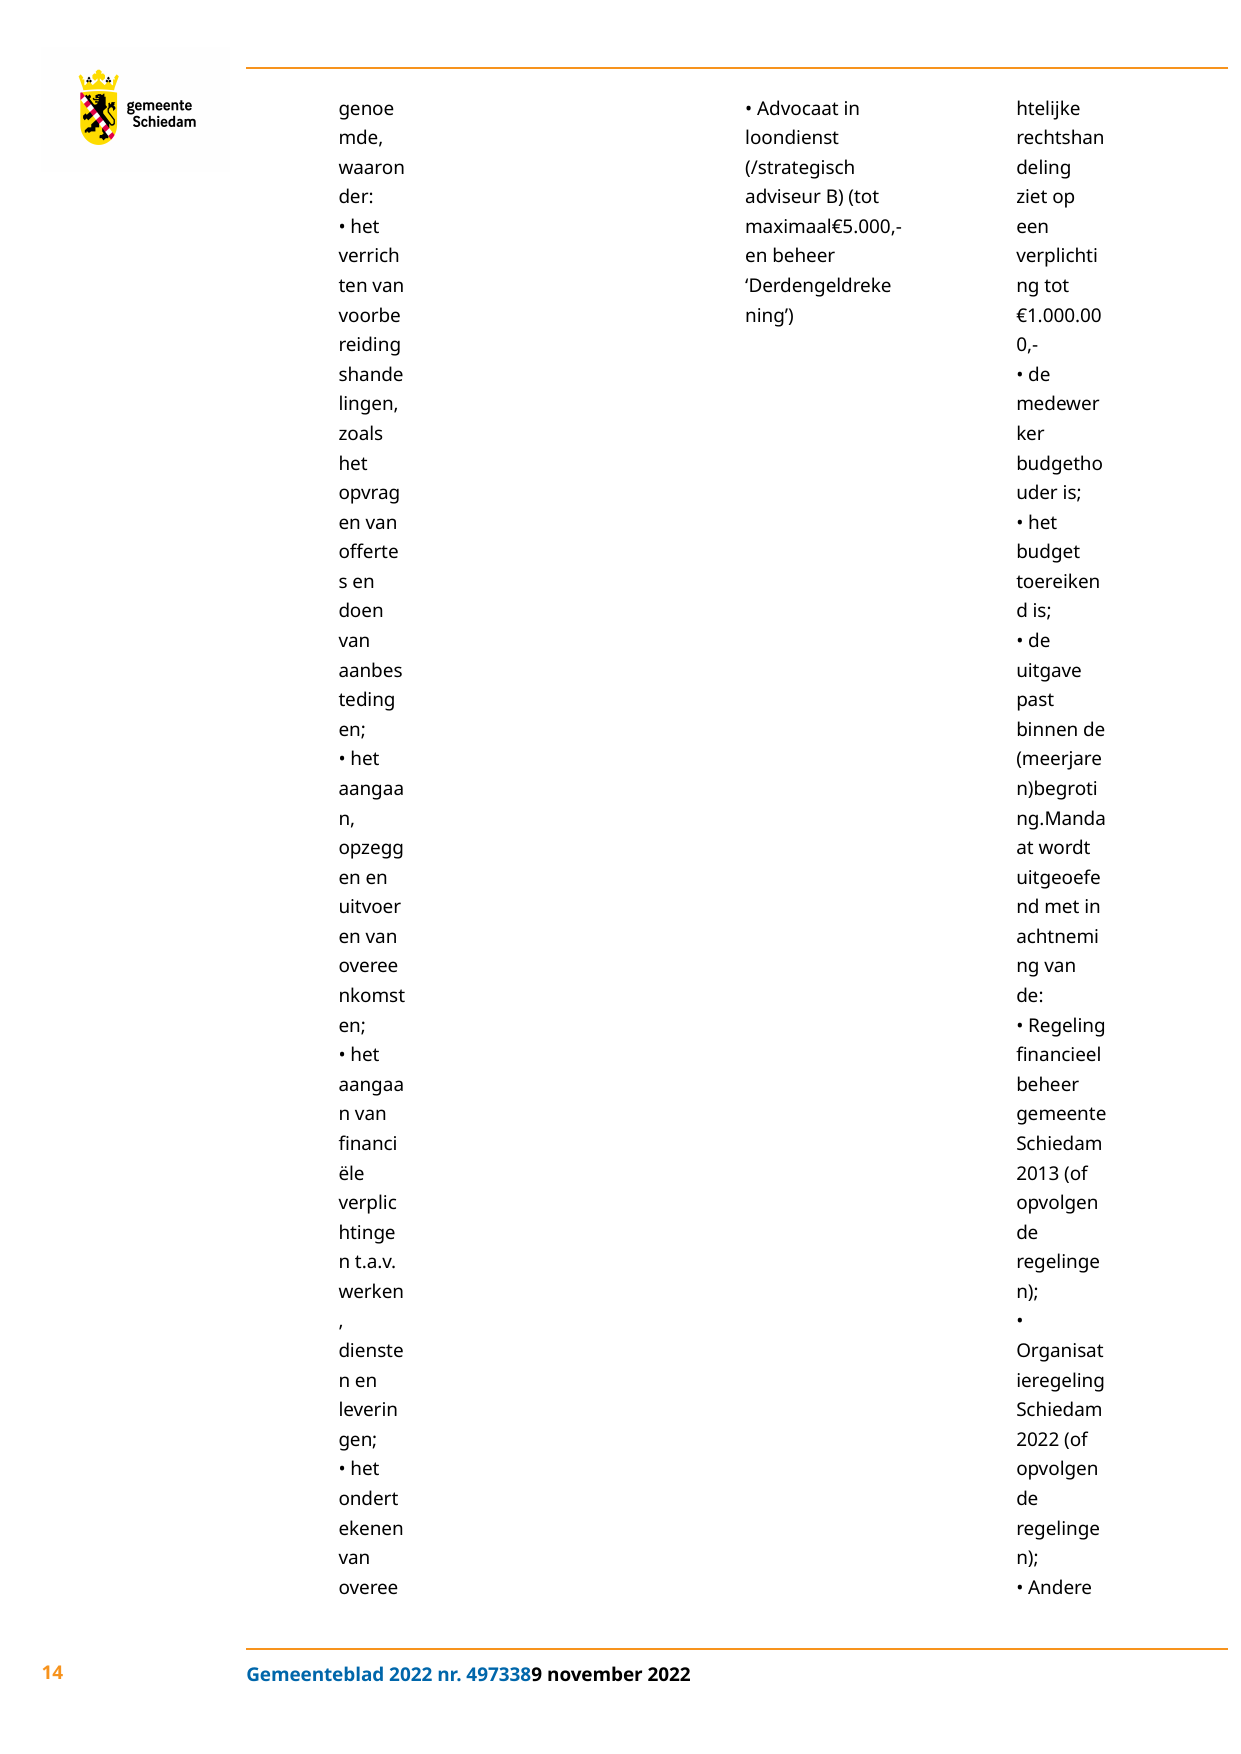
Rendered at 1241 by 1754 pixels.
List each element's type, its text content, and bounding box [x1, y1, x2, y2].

table_cell [542, 95, 745, 1600]
picture [41, 47, 231, 172]
table_cell • Advocaat in loondienst (/strategisch adviseur B) (tot maximaal€5.000,- en beheer ‘Derdengeldrekening’) [745, 95, 903, 1600]
table_cell [248, 95, 338, 1600]
table_cell genoemde, waaronder: • het verrichten van voorbereidingshandelingen, zoals het opvragen van offertes en doen van aanbestedingen; • het aangaan, opzeggen en uitvoeren van overeenkomsten; • het aangaan van financiële verplichtingen t.a.v. werken, diensten en leveringen; • het ondertekenen van overee [338, 95, 406, 1600]
table_cell [1129, 95, 1152, 1600]
table_cell htelijke rechtshandeling ziet op een verplichting tot €1.000.000,- • de medewerker budgethouder is; • het budget toereikend is; • de uitgave past binnen de (meerjaren)begroting.Mandaat wordt uitgeoefend met in achtneming van de: • Regeling financieel beheer gemeente Schiedam 2013 (of opvolgende regelingen); • Organisatieregeling Schiedam 2022 (of opvolgende regelingen); • Andere [1016, 95, 1106, 1600]
table_cell [406, 95, 542, 1600]
table_cell [1106, 95, 1129, 1600]
table_cell [903, 95, 1016, 1600]
